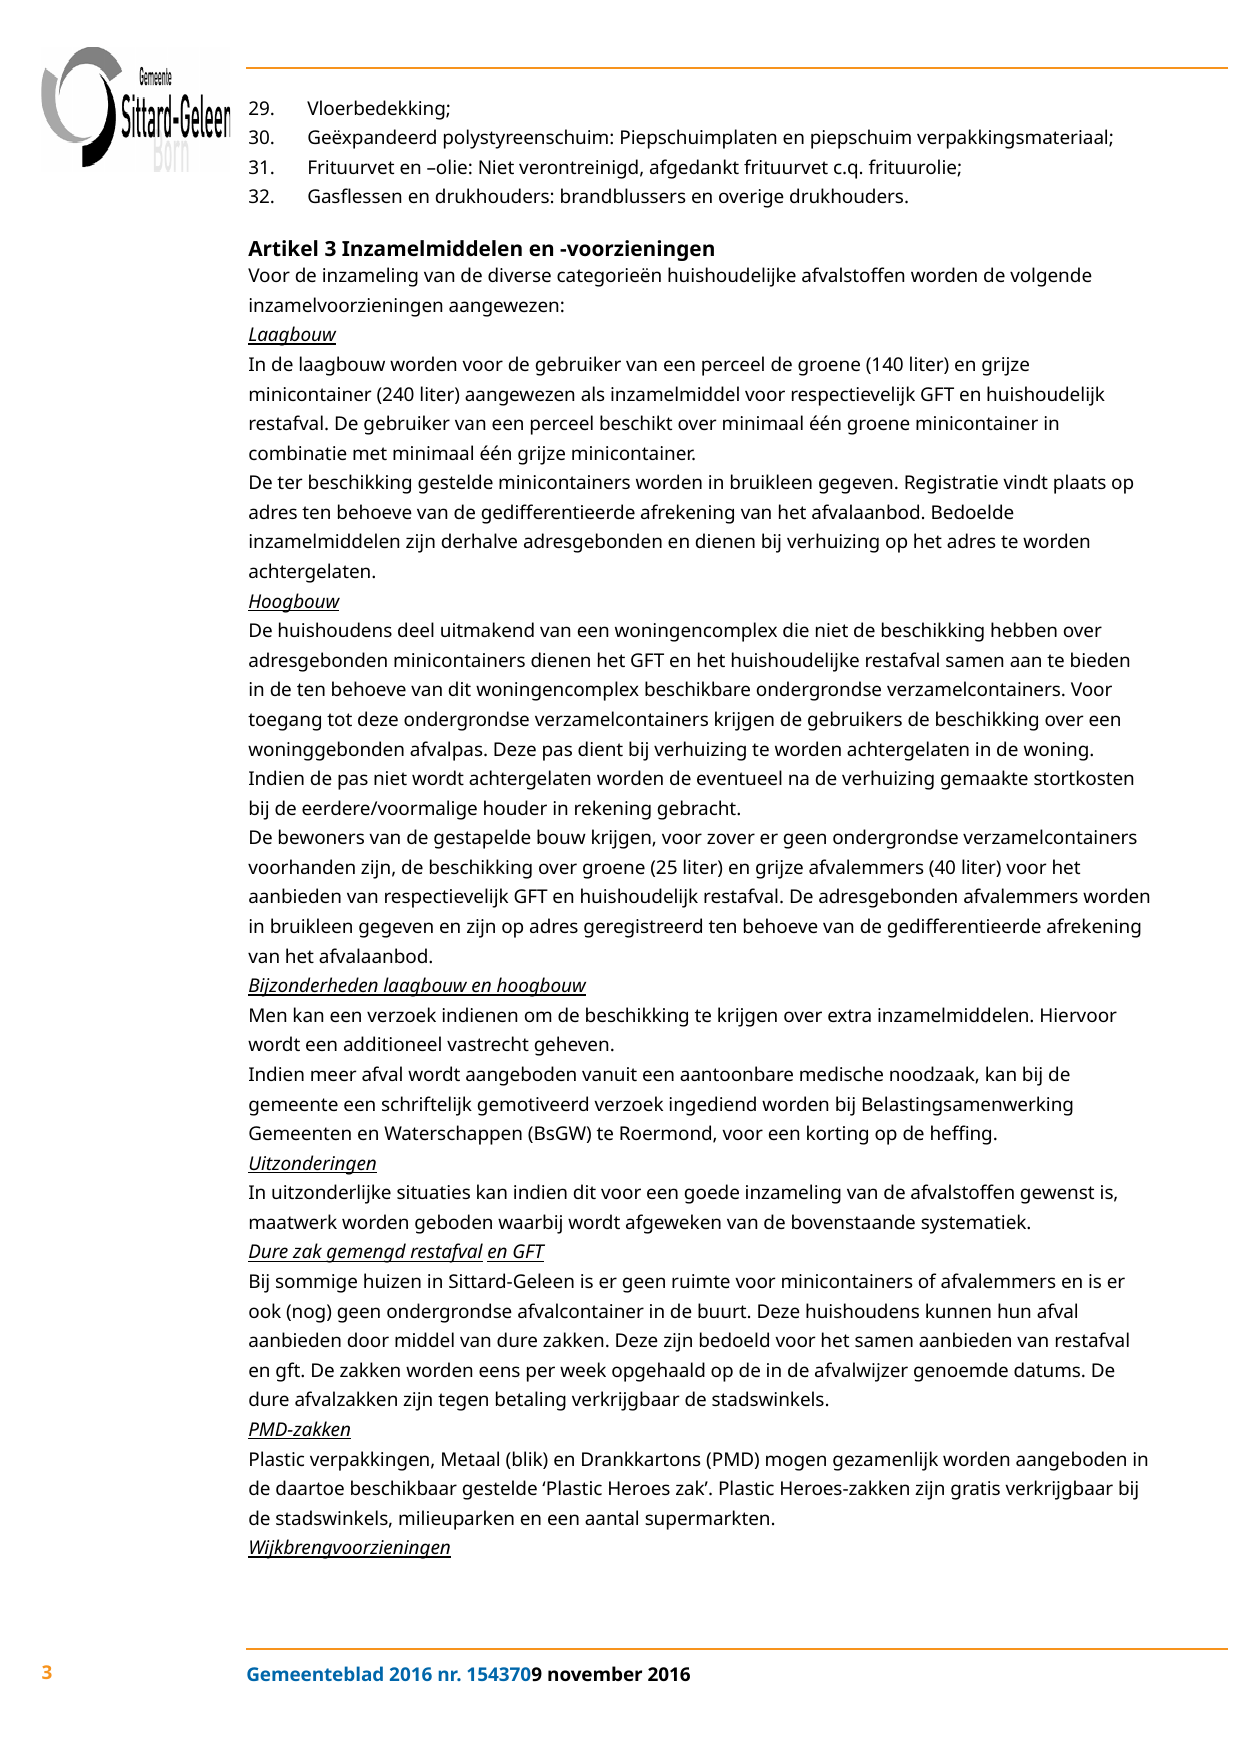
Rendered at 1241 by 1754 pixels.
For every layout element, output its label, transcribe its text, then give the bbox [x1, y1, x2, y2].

list Vloerbedekking; [248, 95, 1152, 121]
picture [41, 47, 231, 172]
text Men kan een verzoek indienen om de beschikking te krijgen over extra inzamelmiddelen. Hiervoor wordt een additioneel vastrecht geheven. [248, 1002, 1152, 1057]
text Artikel 3 Inzamelmiddelen en -voorzieningen [248, 234, 1152, 262]
text In uitzonderlijke situaties kan indien dit voor een goede inzameling van de afvalstoffen gewenst is, maatwerk worden geboden waarbij wordt afgeweken van de bovenstaande systematiek. [248, 1179, 1152, 1235]
text De ter beschikking gestelde minicontainers worden in bruikleen gegeven. Registratie vindt plaats op adres ten behoeve van de gedifferentieerde afrekening van het afvalaanbod. Bedoelde inzamelmiddelen zijn derhalve adresgebonden en dienen bij verhuizing op het adres te worden achtergelaten. [248, 469, 1152, 584]
text De bewoners van de gestapelde bouw krijgen, voor zover er geen ondergrondse verzamelcontainers voorhanden zijn, de beschikking over groene (25 liter) en grijze afvalemmers (40 liter) voor het aanbieden van respectievelijk GFT en huishoudelijk restafval. De adresgebonden afvalemmers worden in bruikleen gegeven en zijn op adres geregistreerd ten behoeve van de gedifferentieerde afrekening van het afvalaanbod. [248, 824, 1152, 968]
list Gasflessen en drukhouders: brandblussers en overige drukhouders. [248, 183, 1152, 209]
text Hoogbouw [248, 588, 1152, 613]
list Frituurvet en –olie: Niet verontreinigd, afgedankt frituurvet c.q. frituurolie; [248, 154, 1152, 180]
text Indien meer afval wordt aangeboden vanuit een aantoonbare medische noodzaak, kan bij de gemeente een schriftelijk gemotiveerd verzoek ingediend worden bij Belastingsamenwerking Gemeenten en Waterschappen (BsGW) te Roermond, voor een korting op de heffing. [248, 1061, 1152, 1146]
text Laagbouw [248, 322, 1152, 347]
text In de laagbouw worden voor de gebruiker van een perceel de groene (140 liter) en grijze minicontainer (240 liter) aangewezen als inzamelmiddel voor respectievelijk GFT en huishoudelijk restafval. De gebruiker van een perceel beschikt over minimaal één groene minicontainer in combinatie met minimaal één grijze minicontainer. [248, 351, 1152, 466]
text Wijkbrengvoorzieningen [248, 1534, 1152, 1560]
text Dure zak gemengd restafval en GFT [248, 1239, 1152, 1264]
list Geëxpandeerd polystyreenschuim: Piepschuimplaten en piepschuim verpakkingsmateriaal; [248, 124, 1152, 150]
text Uitzonderingen [248, 1150, 1152, 1176]
text Plastic verpakkingen, Metaal (blik) en Drankkartons (PMD) mogen gezamenlijk worden aangeboden in de daartoe beschikbaar gestelde ‘Plastic Heroes zak’. Plastic Heroes-zakken zijn gratis verkrijgbaar bij de stadswinkels, milieuparken en een aantal supermarkten. [248, 1446, 1152, 1531]
text De huishoudens deel uitmakend van een woningencomplex die niet de beschikking hebben over adresgebonden minicontainers dienen het GFT en het huishoudelijke restafval samen aan te bieden in de ten behoeve van dit woningencomplex beschikbare ondergrondse verzamelcontainers. Voor toegang tot deze ondergrondse verzamelcontainers krijgen de gebruikers de beschikking over een woninggebonden afvalpas. Deze pas dient bij verhuizing te worden achtergelaten in de woning. Indien de pas niet wordt achtergelaten worden de eventueel na de verhuizing gemaakte stortkosten bij de eerdere/voormalige houder in rekening gebracht. [248, 617, 1152, 821]
text PMD-zakken [248, 1416, 1152, 1442]
text Voor de inzameling van de diverse categorieën huishoudelijke afvalstoffen worden de volgende inzamelvoorzieningen aangewezen: [248, 262, 1152, 318]
text Bij sommige huizen in Sittard-Geleen is er geen ruimte voor minicontainers of afvalemmers en is er ook (nog) geen ondergrondse afvalcontainer in de buurt. Deze huishoudens kunnen hun afval aanbieden door middel van dure zakken. Deze zijn bedoeld voor het samen aanbieden van restafval en gft. De zakken worden eens per week opgehaald op de in de afvalwijzer genoemde datums. De dure afvalzakken zijn tegen betaling verkrijgbaar de stadswinkels. [248, 1268, 1152, 1412]
text Bijzonderheden laagbouw en hoogbouw [248, 972, 1152, 998]
